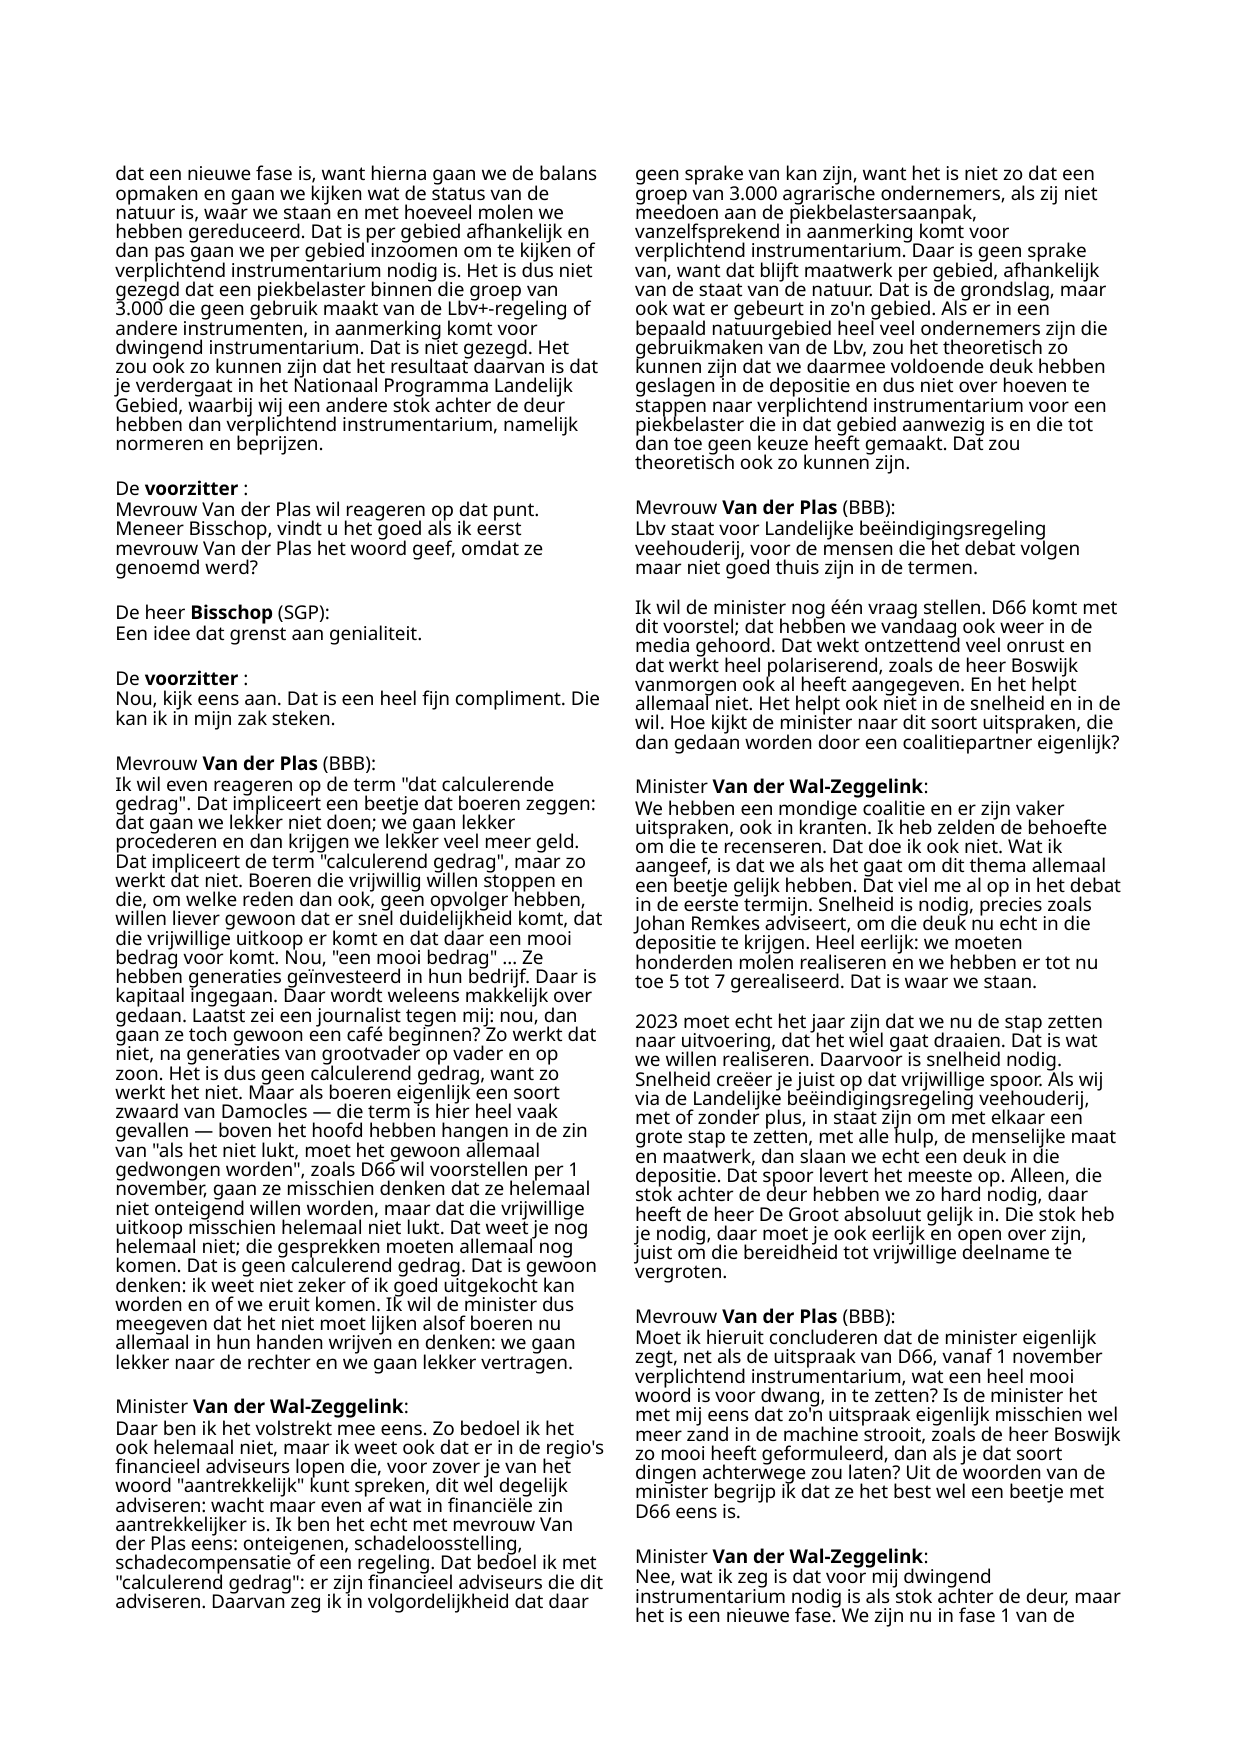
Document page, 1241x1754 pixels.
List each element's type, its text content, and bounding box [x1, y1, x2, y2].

text Mevrouw Van der Plas (BBB): [635, 494, 1125, 520]
text Mevrouw Van der Plas wil reageren op dat punt. Meneer Bisschop, vindt u het goed als ik eerst mevrouw Van der Plas het woord geef, omdat ze genoemd werd? [115, 501, 605, 578]
text dat een nieuwe fase is, want hierna gaan we de balans opmaken en gaan we kijken wat de status van de natuur is, waar we staan en met hoeveel molen we hebben gereduceerd. Dat is per gebied afhankelijk en dan pas gaan we per gebied inzoomen om te kijken of verplichtend instrumentarium nodig is. Het is dus niet gezegd dat een piekbelaster binnen die groep van 3.000 die geen gebruik maakt van de Lbv+-regeling of andere instrumenten, in aanmerking komt voor dwingend instrumentarium. Dat is niet gezegd. Het zou ook zo kunnen zijn dat het resultaat daarvan is dat je verdergaat in het Nationaal Programma Landelijk Gebied, waarbij wij een andere stok achter de deur hebben dan verplichtend instrumentarium, namelijk normeren en beprijzen. [115, 165, 605, 454]
text Een idee dat grenst aan genialiteit. [115, 624, 605, 644]
text 2023 moet echt het jaar zijn dat we nu de stap zetten naar uitvoering, dat het wiel gaat draaien. Dat is wat we willen realiseren. Daarvoor is snelheid nodig. Snelheid creëer je juist op dat vrijwillige spoor. Als wij via de Landelijke beëindigingsregeling veehouderij, met of zonder plus, in staat zijn om met elkaar een grote stap te zetten, met alle hulp, de menselijke maat en maatwerk, dan slaan we echt een deuk in die depositie. Dat spoor levert het meeste op. Alleen, die stok achter de deur hebben we zo hard nodig, daar heeft de heer De Groot absoluut gelijk in. Die stok heb je nodig, daar moet je ook eerlijk en open over zijn, juist om die bereidheid tot vrijwillige deelname te vergroten. [635, 1013, 1125, 1283]
text Ik wil even reageren op de term "dat calculerende gedrag". Dat impliceert een beetje dat boeren zeggen: dat gaan we lekker niet doen; we gaan lekker procederen en dan krijgen we lekker veel meer geld. Dat impliceert de term "calculerend gedrag", maar zo werkt dat niet. Boeren die vrijwillig willen stoppen en die, om welke reden dan ook, geen opvolger hebben, willen liever gewoon dat er snel duidelijkheid komt, dat die vrijwillige uitkoop er komt en dat daar een mooi bedrag voor komt. Nou, "een mooi bedrag" … Ze hebben generaties geïnvesteerd in hun bedrijf. Daar is kapitaal ingegaan. Daar wordt weleens makkelijk over gedaan. Laatst zei een journalist tegen mij: nou, dan gaan ze toch gewoon een café beginnen? Zo werkt dat niet, na generaties van grootvader op vader en op zoon. Het is dus geen calculerend gedrag, want zo werkt het niet. Maar als boeren eigenlijk een soort zwaard van Damocles — die term is hier heel vaak gevallen — boven het hoofd hebben hangen in de zin van "als het niet lukt, moet het gewoon allemaal gedwongen worden", zoals D66 wil voorstellen per 1 november, gaan ze misschien denken dat ze helemaal niet onteigend willen worden, maar dat die vrijwillige uitkoop misschien helemaal niet lukt. Dat weet je nog helemaal niet; die gesprekken moeten allemaal nog komen. Dat is geen calculerend gedrag. Dat is gewoon denken: ik weet niet zeker of ik goed uitgekocht kan worden en of we eruit komen. Ik wil de minister dus meegeven dat het niet moet lijken alsof boeren nu allemaal in hun handen wrijven en denken: we gaan lekker naar de rechter en we gaan lekker vertragen. [115, 776, 605, 1373]
text Minister Van der Wal-Zeggelink: [635, 774, 1125, 799]
text Mevrouw Van der Plas (BBB): [635, 1303, 1125, 1329]
text Mevrouw Van der Plas (BBB): [115, 750, 605, 776]
text Minister Van der Wal-Zeggelink: [115, 1394, 605, 1419]
text geen sprake van kan zijn, want het is niet zo dat een groep van 3.000 agrarische ondernemers, als zij niet meedoen aan de piekbelastersaanpak, vanzelfsprekend in aanmerking komt voor verplichtend instrumentarium. Daar is geen sprake van, want dat blijft maatwerk per gebied, afhankelijk van de staat van de natuur. Dat is de grondslag, maar ook wat er gebeurt in zo'n gebied. Als er in een bepaald natuurgebied heel veel ondernemers zijn die gebruikmaken van de Lbv, zou het theoretisch zo kunnen zijn dat we daarmee voldoende deuk hebben geslagen in de depositie en dus niet over hoeven te stappen naar verplichtend instrumentarium voor een piekbelaster die in dat gebied aanwezig is en die tot dan toe geen keuze heeft gemaakt. Dat zou theoretisch ook zo kunnen zijn. [635, 165, 1125, 474]
text Nee, wat ik zeg is dat voor mij dwingend instrumentarium nodig is als stok achter de deur, maar het is een nieuwe fase. We zijn nu in fase 1 van de [635, 1568, 1125, 1626]
text Moet ik hieruit concluderen dat de minister eigenlijk zegt, net als de uitspraak van D66, vanaf 1 november verplichtend instrumentarium, wat een heel mooi woord is voor dwang, in te zetten? Is de minister het met mij eens dat zo'n uitspraak eigenlijk misschien wel meer zand in de machine strooit, zoals de heer Boswijk zo mooi heeft geformuleerd, dan als je dat soort dingen achterwege zou laten? Uit de woorden van de minister begrijp ik dat ze het best wel een beetje met D66 eens is. [635, 1329, 1125, 1522]
text Ik wil de minister nog één vraag stellen. D66 komt met dit voorstel; dat hebben we vandaag ook weer in de media gehoord. Dat wekt ontzettend veel onrust en dat werkt heel polariserend, zoals de heer Boswijk vanmorgen ook al heeft aangegeven. En het helpt allemaal niet. Het helpt ook niet in de snelheid en in de wil. Hoe kijkt de minister naar dit soort uitspraken, die dan gedaan worden door een coalitiepartner eigenlijk? [635, 599, 1125, 753]
text Lbv staat voor Landelijke beëindigingsregeling veehouderij, voor de mensen die het debat volgen maar niet goed thuis zijn in de termen. [635, 520, 1125, 578]
text Daar ben ik het volstrekt mee eens. Zo bedoel ik het ook helemaal niet, maar ik weet ook dat er in de regio's financieel adviseurs lopen die, voor zover je van het woord "aantrekkelijk" kunt spreken, dit wel degelijk adviseren: wacht maar even af wat in financiële zin aantrekkelijker is. Ik ben het echt met mevrouw Van der Plas eens: onteigenen, schadeloosstelling, schadecompensatie of een regeling. Dat bedoel ik met "calculerend gedrag": er zijn financieel adviseurs die dit adviseren. Daarvan zeg ik in volgordelijkheid dat daar [115, 1419, 605, 1612]
text De heer Bisschop (SGP): [115, 599, 605, 624]
text De voorzitter : [115, 475, 605, 501]
text Nou, kijk eens aan. Dat is een heel fijn compliment. Die kan ik in mijn zak steken. [115, 690, 605, 729]
text We hebben een mondige coalitie en er zijn vaker uitspraken, ook in kranten. Ik heb zelden de behoefte om die te recenseren. Dat doe ik ook niet. Wat ik aangeef, is dat we als het gaat om dit thema allemaal een beetje gelijk hebben. Dat viel me al op in het debat in de eerste termijn. Snelheid is nodig, precies zoals Johan Remkes adviseert, om die deuk nu echt in die depositie te krijgen. Heel eerlijk: we moeten honderden molen realiseren en we hebben er tot nu toe 5 tot 7 gerealiseerd. Dat is waar we staan. [635, 799, 1125, 992]
text De voorzitter : [115, 665, 605, 690]
text Minister Van der Wal-Zeggelink: [635, 1543, 1125, 1568]
